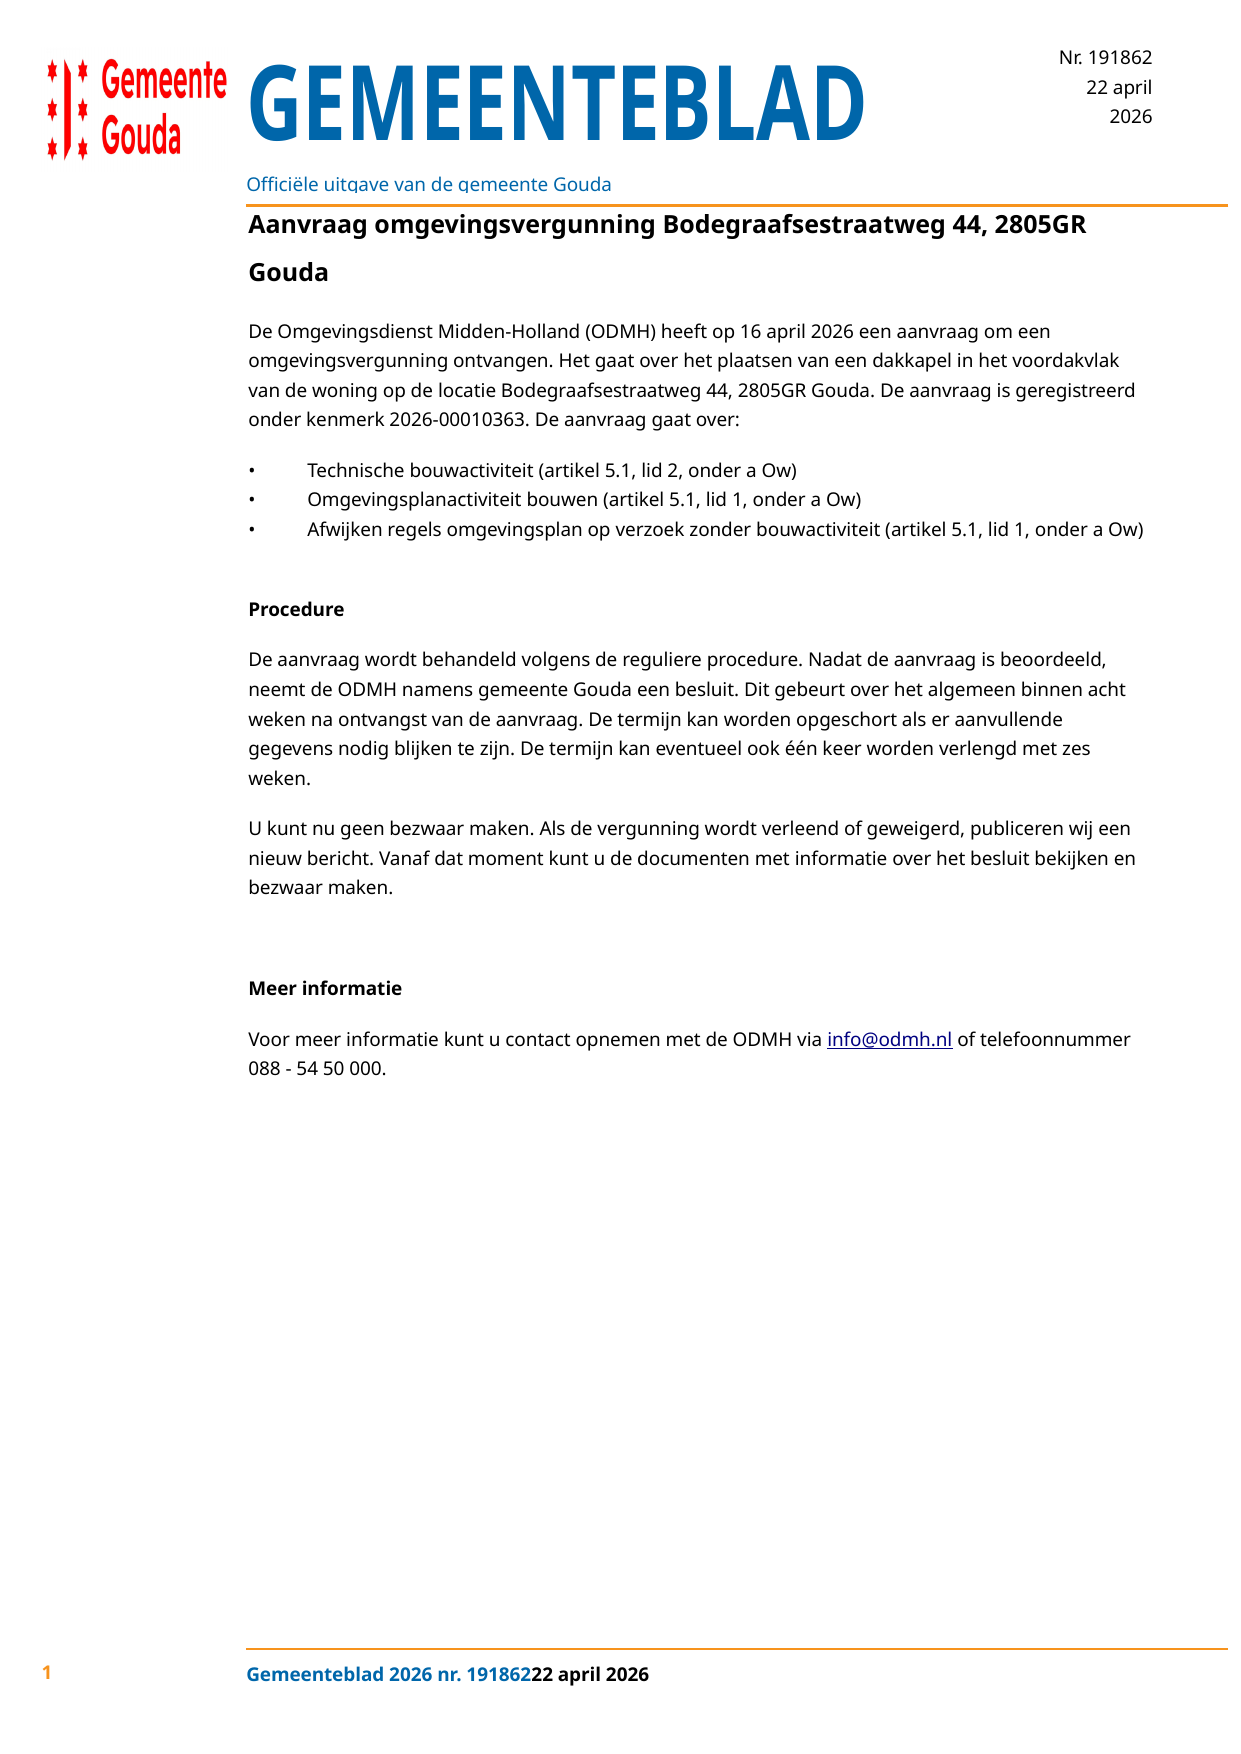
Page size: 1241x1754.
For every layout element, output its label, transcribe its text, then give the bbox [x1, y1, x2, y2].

text De Omgevingsdienst Midden-Holland (ODMH) heeft op 16 april 2026 een aanvraag om een omgevingsvergunning ontvangen. Het gaat over het plaatsen van een dakkapel in het voordakvlak van de woning op de locatie Bodegraafsestraatweg 44, 2805GR Gouda. De aanvraag is geregistreerd onder kenmerk 2026-00010363. De aanvraag gaat over: [248, 318, 1152, 432]
text De aanvraag wordt behandeld volgens de reguliere procedure. Nadat de aanvraag is beoordeeld, neemt de ODMH namens gemeente Gouda een besluit. Dit gebeurt over het algemeen binnen acht weken na ontvangst van de aanvraag. De termijn kan worden opgeschort als er aanvullende gegevens nodig blijken te zijn. De termijn kan eventueel ook één keer worden verlengd met zes weken. [248, 647, 1152, 791]
text Procedure [248, 596, 1152, 622]
text U kunt nu geen bezwaar maken. Als de vergunning wordt verleend of geweigerd, publiceren wij een nieuw bericht. Vanaf dat moment kunt u de documenten met informatie over het besluit bekijken en bezwaar maken. [248, 815, 1152, 900]
text Voor meer informatie kunt u contact opnemen met de ODMH via info@odmh.nl of telefoonnummer 088 - 54 50 000. [248, 1026, 1152, 1081]
picture [41, 47, 231, 172]
text Meer informatie [248, 975, 1152, 1001]
list Afwijken regels omgevingsplan op verzoek zonder bouwactiviteit (artikel 5.1, lid 1, onder a Ow) [248, 516, 1152, 542]
text Aanvraag omgevingsvergunning Bodegraafsestraatweg 44, 2805GR Gouda [248, 207, 1152, 288]
list Omgevingsplanactiviteit bouwen (artikel 5.1, lid 1, onder a Ow) [248, 487, 1152, 512]
list Technische bouwactiviteit (artikel 5.1, lid 2, onder a Ow) [248, 457, 1152, 483]
